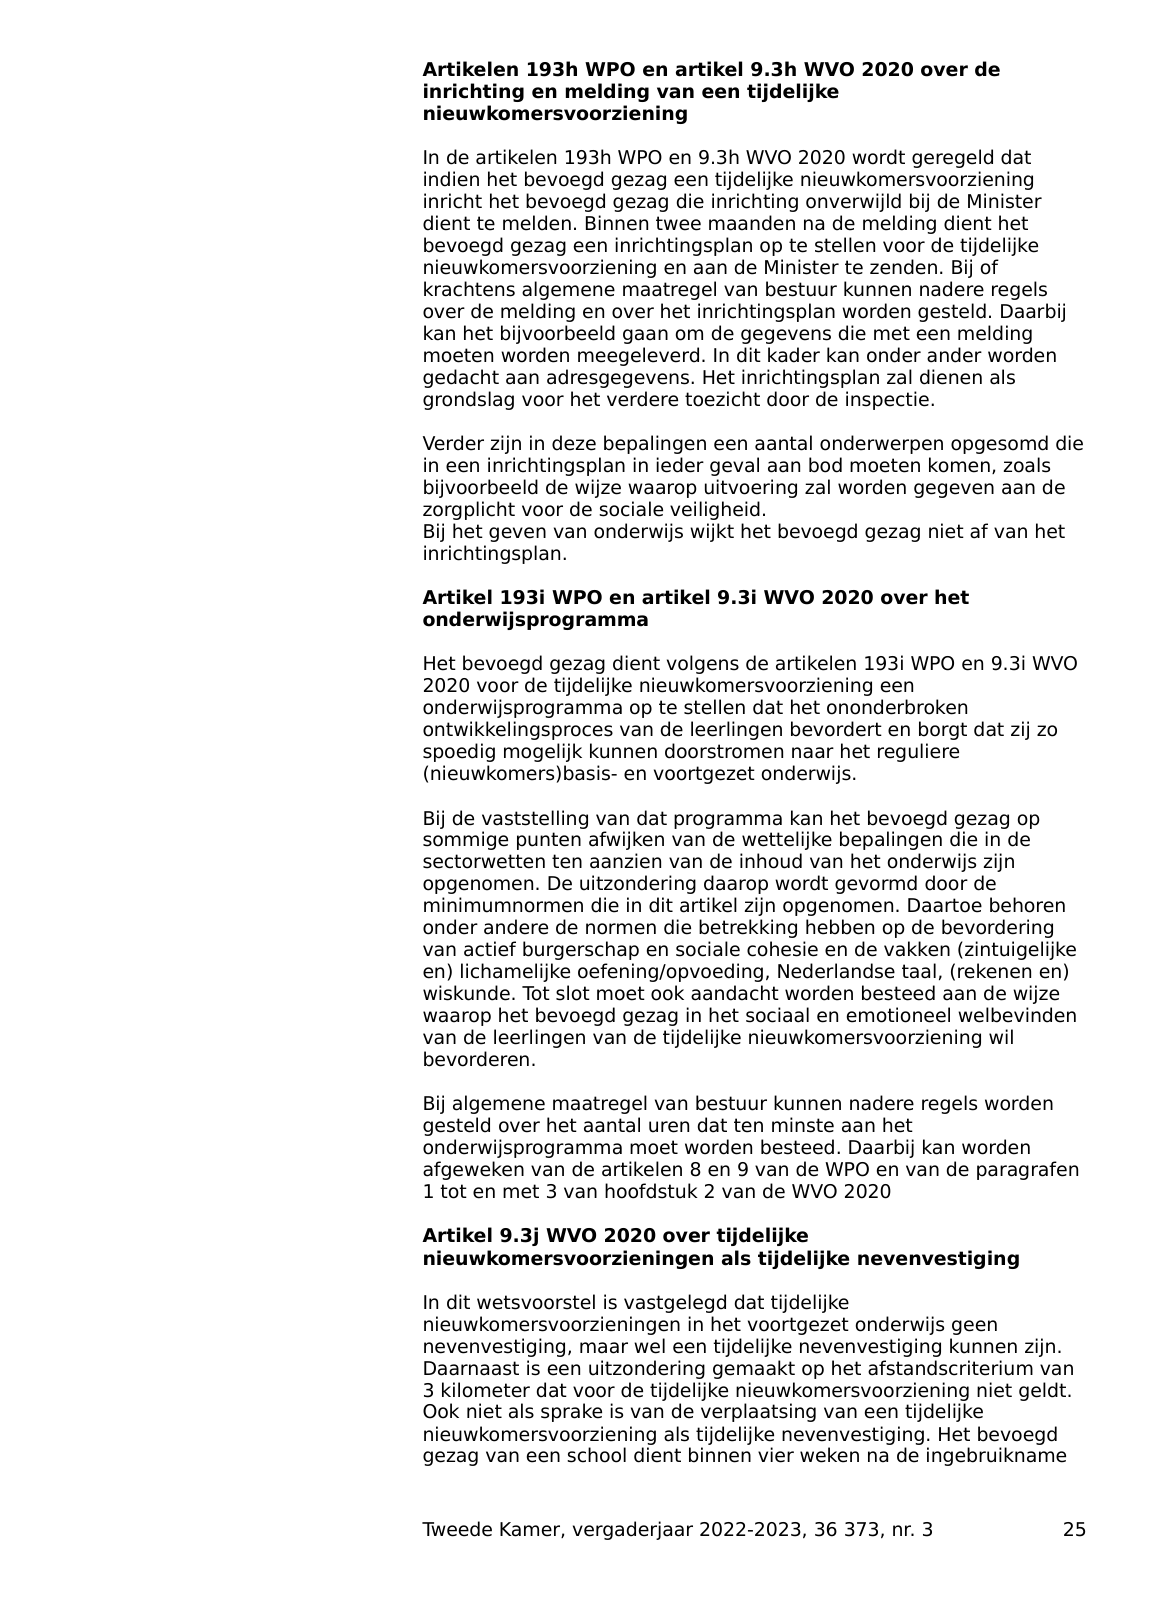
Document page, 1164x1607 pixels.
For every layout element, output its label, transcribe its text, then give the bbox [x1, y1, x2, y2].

subtitle Artikel 193i WPO en artikel 9.3i WVO 2020 over het onderwijsprogramma [422, 587, 1087, 631]
text In de artikelen 193h WPO en 9.3h WVO 2020 wordt geregeld dat indien het bevoegd gezag een tijdelijke nieuwkomersvoorziening inricht het bevoegd gezag die inrichting onverwijld bij de Minister dient te melden. Binnen twee maanden na de melding dient het bevoegd gezag een inrichtingsplan op te stellen voor de tijdelijke nieuwkomersvoorziening en aan de Minister te zenden. Bij of krachtens algemene maatregel van bestuur kunnen nadere regels over de melding en over het inrichtingsplan worden gesteld. Daarbij kan het bijvoorbeeld gaan om de gegevens die met een melding moeten worden meegeleverd. In dit kader kan onder ander worden gedacht aan adresgegevens. Het inrichtingsplan zal dienen als grondslag voor het verdere toezicht door de inspectie. [422, 147, 1087, 411]
subtitle Artikel 9.3j WVO 2020 over tijdelijke nieuwkomersvoorzieningen als tijdelijke nevenvestiging [422, 1225, 1087, 1269]
text Het bevoegd gezag dient volgens de artikelen 193i WPO en 9.3i WVO 2020 voor de tijdelijke nieuwkomersvoorziening een onderwijsprogramma op te stellen dat het ononderbroken ontwikkelingsproces van de leerlingen bevordert en borgt dat zij zo spoedig mogelijk kunnen doorstromen naar het reguliere (nieuwkomers)basis- en voortgezet onderwijs. [422, 653, 1087, 785]
text Bij algemene maatregel van bestuur kunnen nadere regels worden gesteld over het aantal uren dat ten minste aan het onderwijsprogramma moet worden besteed. Daarbij kan worden afgeweken van de artikelen 8 en 9 van de WPO en van de paragrafen 1 tot en met 3 van hoofdstuk 2 van de WVO 2020 [422, 1093, 1087, 1203]
text Bij het geven van onderwijs wijkt het bevoegd gezag niet af van het inrichtingsplan. [422, 521, 1087, 565]
text Bij de vaststelling van dat programma kan het bevoegd gezag op sommige punten afwijken van de wettelijke bepalingen die in de sectorwetten ten aanzien van de inhoud van het onderwijs zijn opgenomen. De uitzondering daarop wordt gevormd door de minimumnormen die in dit artikel zijn opgenomen. Daartoe behoren onder andere de normen die betrekking hebben op de bevordering van actief burgerschap en sociale cohesie en de vakken (zintuigelijke en) lichamelijke oefening/opvoeding, Nederlandse taal, (rekenen en) wiskunde. Tot slot moet ook aandacht worden besteed aan de wijze waarop het bevoegd gezag in het sociaal en emotioneel welbevinden van de leerlingen van de tijdelijke nieuwkomersvoorziening wil bevorderen. [422, 807, 1087, 1071]
subtitle Artikelen 193h WPO en artikel 9.3h WVO 2020 over de inrichting en melding van een tijdelijke nieuwkomersvoorziening [422, 59, 1087, 125]
text Verder zijn in deze bepalingen een aantal onderwerpen opgesomd die in een inrichtingsplan in ieder geval aan bod moeten komen, zoals bijvoorbeeld de wijze waarop uitvoering zal worden gegeven aan de zorgplicht voor de sociale veiligheid. [422, 433, 1087, 521]
text In dit wetsvoorstel is vastgelegd dat tijdelijke nieuwkomersvoorzieningen in het voortgezet onderwijs geen nevenvestiging, maar wel een tijdelijke nevenvestiging kunnen zijn. Daarnaast is een uitzondering gemaakt op het afstandscriterium van 3 kilometer dat voor de tijdelijke nieuwkomersvoorziening niet geldt. Ook niet als sprake is van de verplaatsing van een tijdelijke nieuwkomersvoorziening als tijdelijke nevenvestiging. Het bevoegd gezag van een school dient binnen vier weken na de ingebruikname [422, 1292, 1087, 1467]
